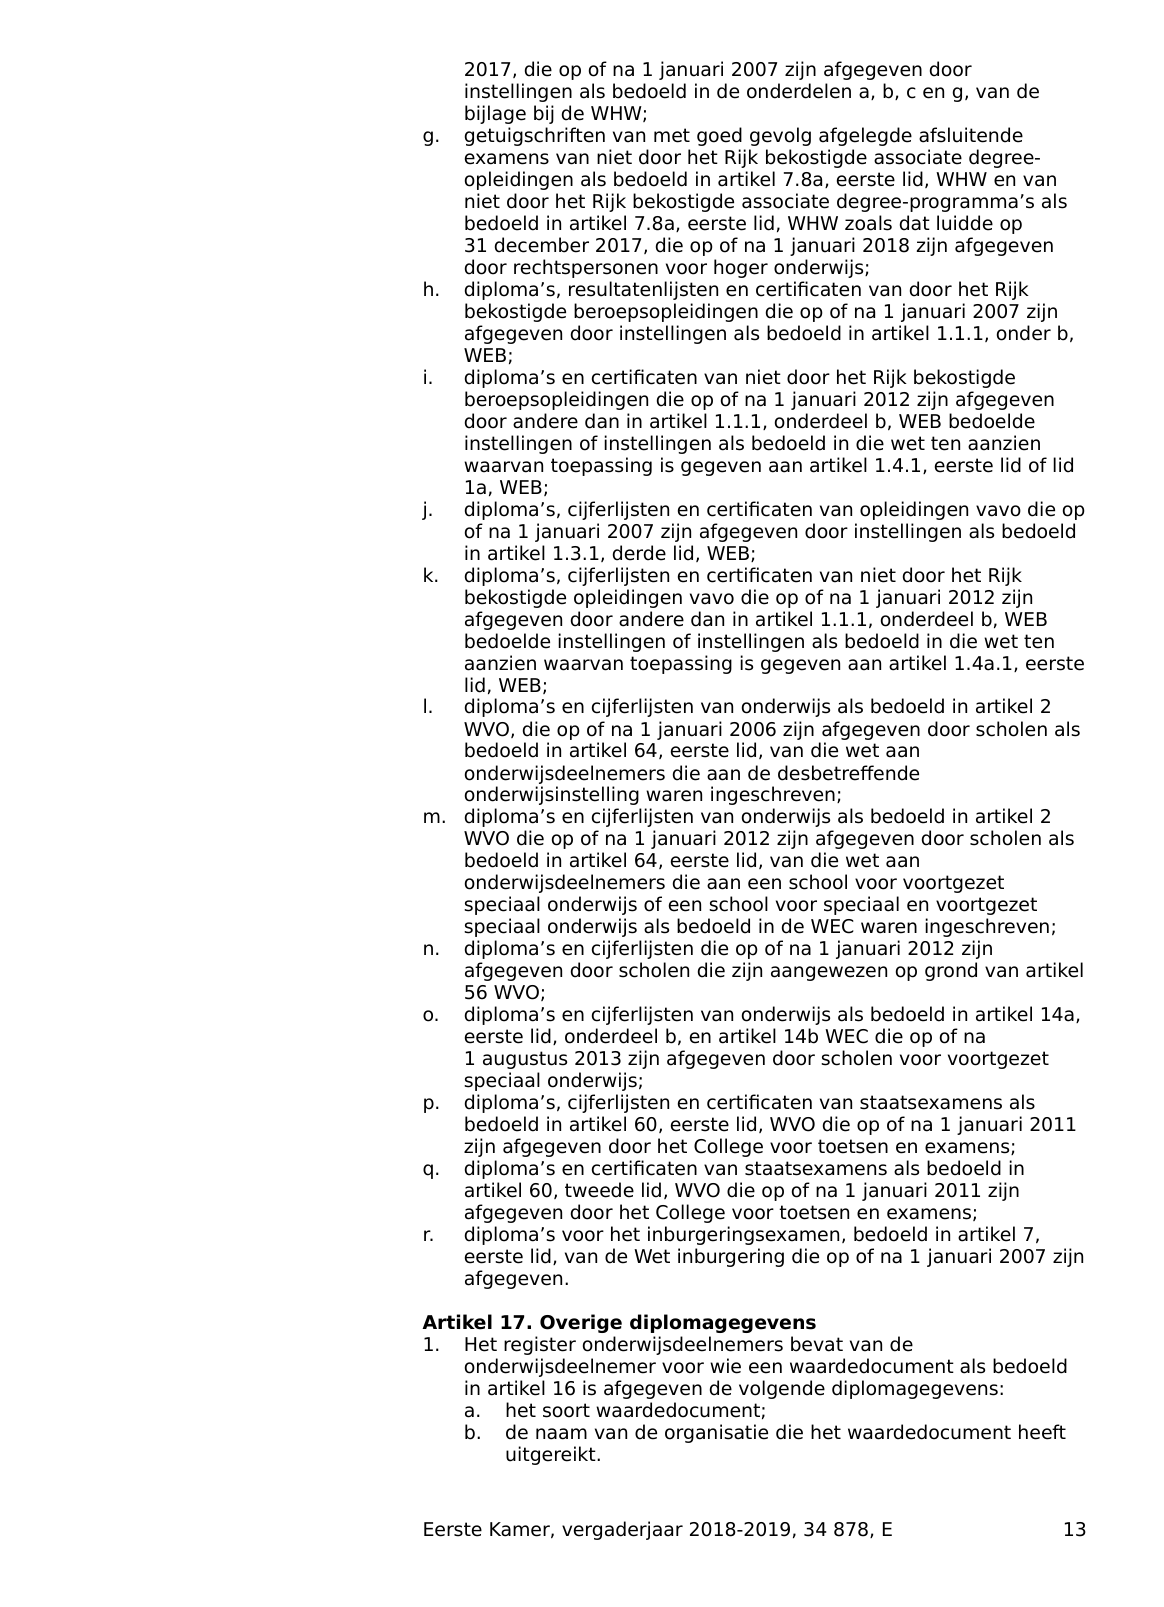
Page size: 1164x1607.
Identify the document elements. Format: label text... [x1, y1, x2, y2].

text n. diploma’s en cijferlijsten die op of na 1 januari 2012 zijn afgegeven door scholen die zijn aangewezen op grond van artikel 56 WVO; [422, 938, 1087, 1004]
text l. diploma’s en cijferlijsten van onderwijs als bedoeld in artikel 2 WVO, die op of na 1 januari 2006 zijn afgegeven door scholen als bedoeld in artikel 64, eerste lid, van die wet aan onderwijsdeelnemers die aan de desbetreffende onderwijsinstelling waren ingeschreven; [422, 696, 1087, 806]
text j. diploma’s, cijferlijsten en certificaten van opleidingen vavo die op of na 1 januari 2007 zijn afgegeven door instellingen als bedoeld in artikel 1.3.1, derde lid, WEB; [422, 499, 1087, 564]
text k. diploma’s, cijferlijsten en certificaten van niet door het Rijk bekostigde opleidingen vavo die op of na 1 januari 2012 zijn afgegeven door andere dan in artikel 1.1.1, onderdeel b, WEB bedoelde instellingen of instellingen als bedoeld in die wet ten aanzien waarvan toepassing is gegeven aan artikel 1.4a.1, eerste lid, WEB; [422, 564, 1087, 696]
text h. diploma’s, resultatenlijsten en certificaten van door het Rijk bekostigde beroepsopleidingen die op of na 1 januari 2007 zijn afgegeven door instellingen als bedoeld in artikel 1.1.1, onder b, WEB; [422, 279, 1087, 367]
subtitle Artikel 17. Overige diplomagegevens [422, 1312, 1087, 1334]
text p. diploma’s, cijferlijsten en certificaten van staatsexamens als bedoeld in artikel 60, eerste lid, WVO die op of na 1 januari 2011 zijn afgegeven door het College voor toetsen en examens; [422, 1092, 1087, 1158]
text r. diploma’s voor het inburgeringsexamen, bedoeld in artikel 7, eerste lid, van de Wet inburgering die op of na 1 januari 2007 zijn afgegeven. [422, 1224, 1087, 1290]
text o. diploma’s en cijferlijsten van onderwijs als bedoeld in artikel 14a, eerste lid, onderdeel b, en artikel 14b WEC die op of na 1 augustus 2013 zijn afgegeven door scholen voor voortgezet speciaal onderwijs; [422, 1004, 1087, 1092]
text 1. Het register onderwijsdeelnemers bevat van de onderwijsdeelnemer voor wie een waardedocument als bedoeld in artikel 16 is afgegeven de volgende diplomagegevens: [422, 1334, 1087, 1400]
text i. diploma’s en certificaten van niet door het Rijk bekostigde beroepsopleidingen die op of na 1 januari 2012 zijn afgegeven door andere dan in artikel 1.1.1, onderdeel b, WEB bedoelde instellingen of instellingen als bedoeld in die wet ten aanzien waarvan toepassing is gegeven aan artikel 1.4.1, eerste lid of lid 1a, WEB; [422, 367, 1087, 499]
text g. getuigschriften van met goed gevolg afgelegde afsluitende examens van niet door het Rijk bekostigde associate degree-opleidingen als bedoeld in artikel 7.8a, eerste lid, WHW en van niet door het Rijk bekostigde associate degree-programma’s als bedoeld in artikel 7.8a, eerste lid, WHW zoals dat luidde op 31 december 2017, die op of na 1 januari 2018 zijn afgegeven door rechtspersonen voor hoger onderwijs; [422, 125, 1087, 279]
text b. de naam van de organisatie die het waardedocument heeft uitgereikt. [464, 1422, 1087, 1466]
text m. diploma’s en cijferlijsten van onderwijs als bedoeld in artikel 2 WVO die op of na 1 januari 2012 zijn afgegeven door scholen als bedoeld in artikel 64, eerste lid, van die wet aan onderwijsdeelnemers die aan een school voor voortgezet speciaal onderwijs of een school voor speciaal en voortgezet speciaal onderwijs als bedoeld in de WEC waren ingeschreven; [422, 806, 1087, 938]
text q. diploma’s en certificaten van staatsexamens als bedoeld in artikel 60, tweede lid, WVO die op of na 1 januari 2011 zijn afgegeven door het College voor toetsen en examens; [422, 1158, 1087, 1224]
text 2017, die op of na 1 januari 2007 zijn afgegeven door instellingen als bedoeld in de onderdelen a, b, c en g, van de bijlage bij de WHW; [422, 59, 1087, 125]
text a. het soort waardedocument; [464, 1400, 1087, 1422]
